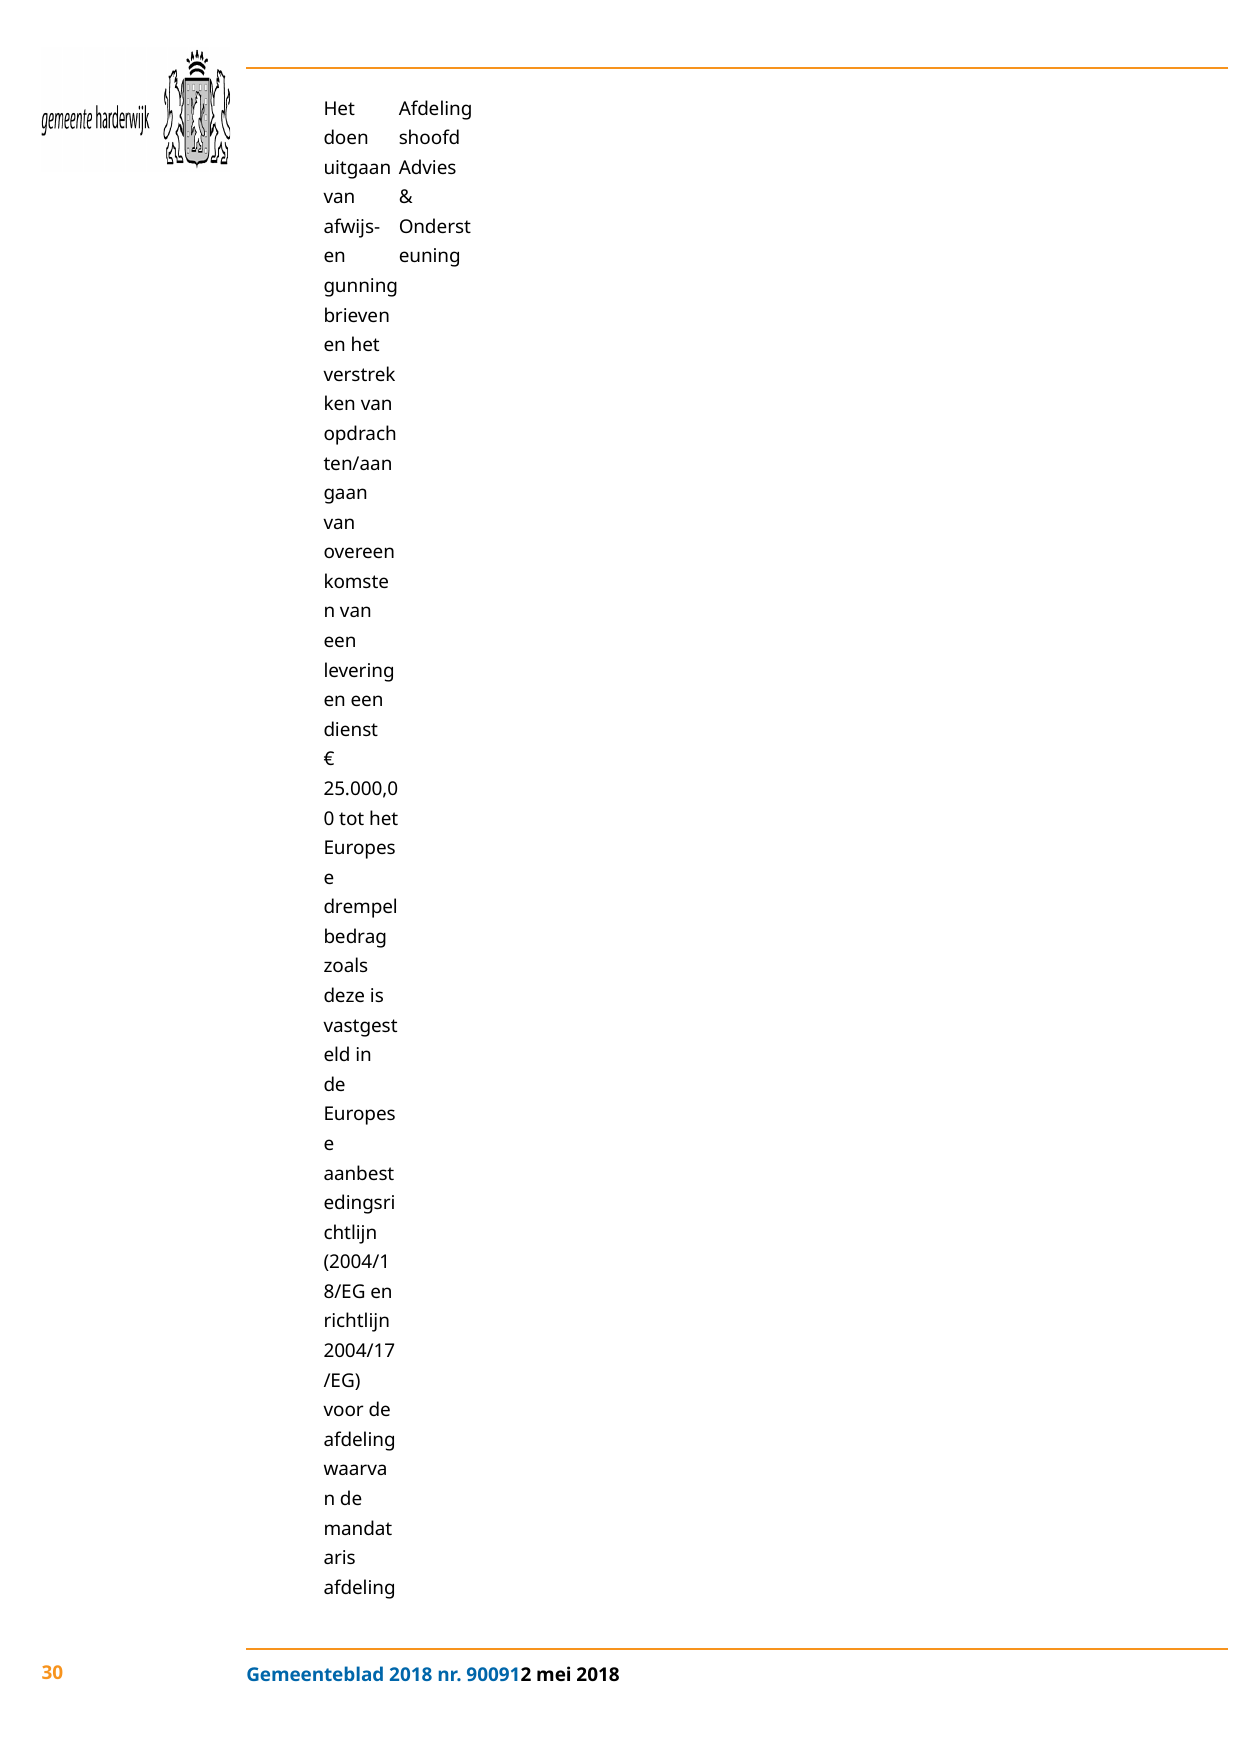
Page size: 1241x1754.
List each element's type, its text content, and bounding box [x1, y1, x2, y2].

table_cell [474, 95, 549, 1600]
table_cell Afdelingshoofd Advies & Ondersteuning [399, 95, 474, 1600]
table_cell [549, 95, 624, 1600]
picture [41, 47, 231, 172]
table_cell Het doen uitgaan van afwijs- en gunningbrieven en het verstrekken van opdrachten/aangaan van overeenkomsten van een levering en een dienst € 25.000,00 tot het Europese drempelbedrag zoals deze is vastgesteld in de Europese aanbestedingsrichtlijn (2004/18/EG en richtlijn 2004/17/EG) voor de afdeling waarvan de mandataris afdeling [323, 95, 398, 1600]
table_cell [248, 95, 323, 1600]
